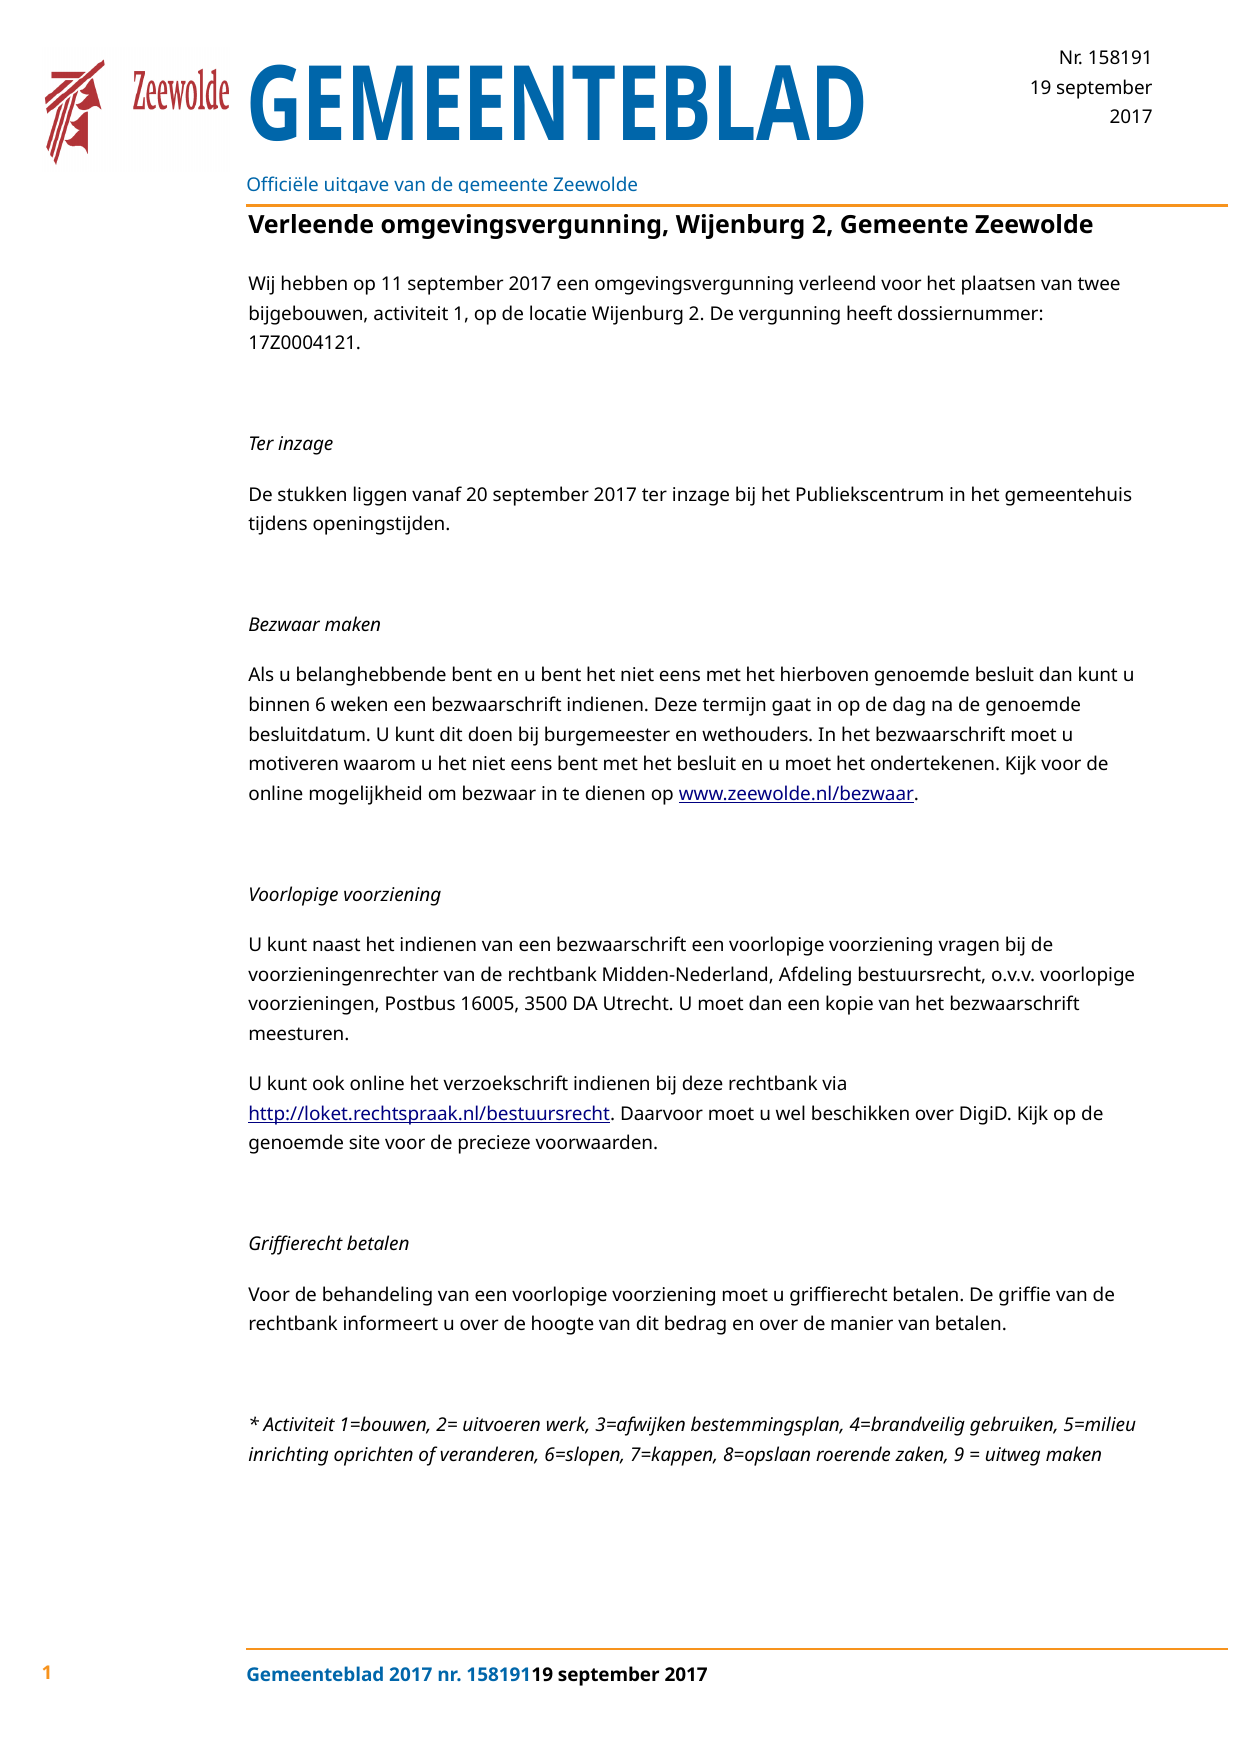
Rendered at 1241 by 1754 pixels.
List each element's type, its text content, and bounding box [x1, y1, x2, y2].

picture [41, 47, 231, 172]
text * Activiteit 1=bouwen, 2= uitvoeren werk, 3=afwijken bestemmingsplan, 4=brandveilig gebruiken, 5=milieu inrichting oprichten of veranderen, 6=slopen, 7=kappen, 8=opslaan roerende zaken, 9 = uitweg maken [248, 1411, 1152, 1466]
text Bezwaar maken [248, 611, 1152, 637]
text U kunt naast het indienen van een bezwaarschrift een voorlopige voorziening vragen bij de voorzieningenrechter van de rechtbank Midden-Nederland, Afdeling bestuursrecht, o.v.v. voorlopige voorzieningen, Postbus 16005, 3500 DA Utrecht. U moet dan een kopie van het bezwaarschrift meesturen. [248, 931, 1152, 1046]
text Voor de behandeling van een voorlopige voorziening moet u griffierecht betalen. De griffie van de rechtbank informeert u over de hoogte van dit bedrag en over de manier van betalen. [248, 1281, 1152, 1336]
text Wij hebben op 11 september 2017 een omgevingsvergunning verleend voor het plaatsen van twee bijgebouwen, activiteit 1, op de locatie Wijenburg 2. De vergunning heeft dossiernummer: 17Z0004121. [248, 270, 1152, 355]
text Als u belanghebbende bent en u bent het niet eens met het hierboven genoemde besluit dan kunt u binnen 6 weken een bezwaarschrift indienen. Deze termijn gaat in op de dag na de genoemde besluitdatum. U kunt dit doen bij burgemeester en wethouders. In het bezwaarschrift moet u motiveren waarom u het niet eens bent met het besluit en u moet het ondertekenen. Kijk voor de online mogelijkheid om bezwaar in te dienen op www.zeewolde.nl/bezwaar. [248, 662, 1152, 806]
text Verleende omgevingsvergunning, Wijenburg 2, Gemeente Zeewolde [248, 207, 1152, 241]
text Voorlopige voorziening [248, 881, 1152, 906]
text Griffierecht betalen [248, 1230, 1152, 1256]
text De stukken liggen vanaf 20 september 2017 ter inzage bij het Publiekscentrum in het gemeentehuis tijdens openingstijden. [248, 481, 1152, 536]
text U kunt ook online het verzoekschrift indienen bij deze rechtbank via http://loket.rechtspraak.nl/bestuursrecht. Daarvoor moet u wel beschikken over DigiD. Kijk op de genoemde site voor de precieze voorwaarden. [248, 1070, 1152, 1155]
text Ter inzage [248, 430, 1152, 456]
